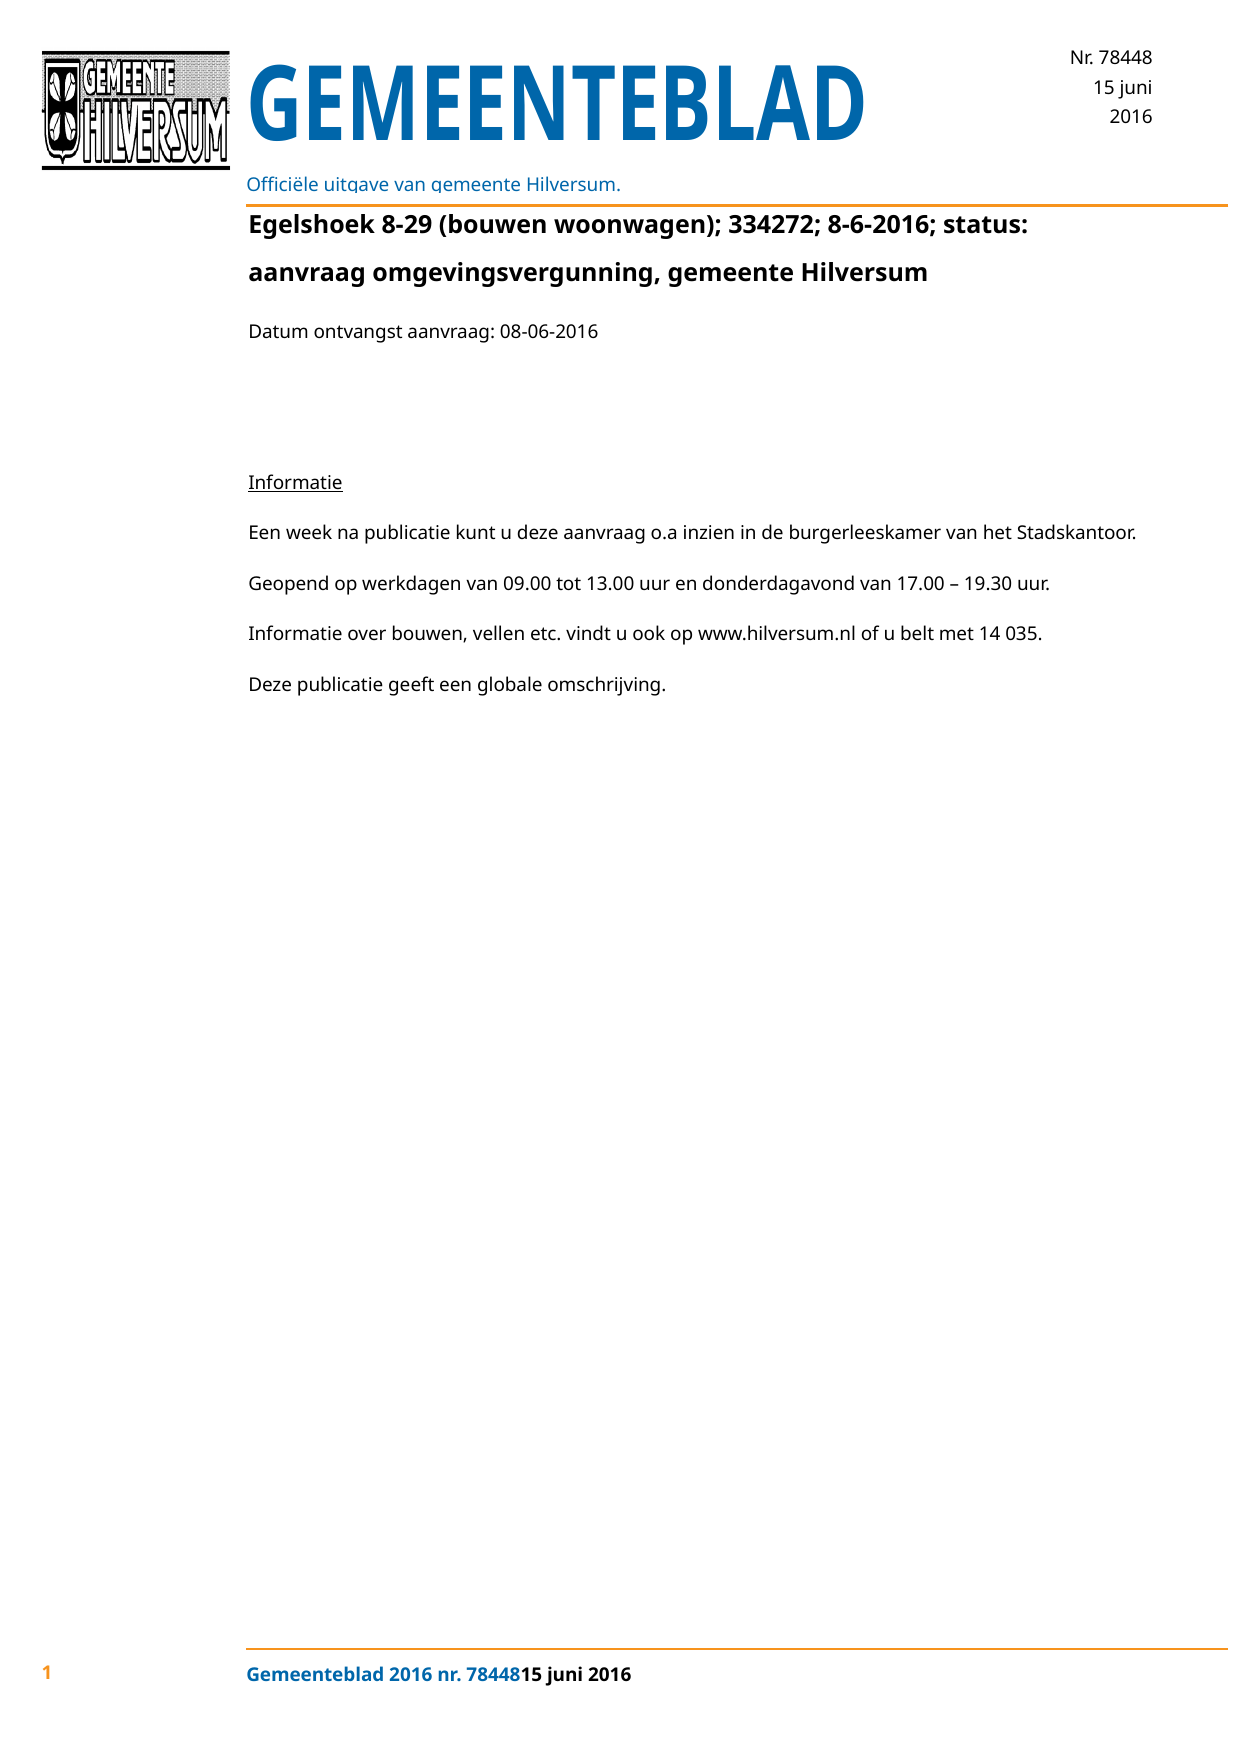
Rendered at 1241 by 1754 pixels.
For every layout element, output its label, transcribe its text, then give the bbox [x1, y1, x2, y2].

text Informatie [248, 469, 1152, 495]
text Egelshoek 8-29 (bouwen woonwagen); 334272; 8-6-2016; status: aanvraag omgevingsvergunning, gemeente Hilversum [248, 207, 1152, 288]
text Datum ontvangst aanvraag: 08-06-2016 [248, 318, 1152, 344]
text Informatie over bouwen, vellen etc. vindt u ook op www.hilversum.nl of u belt met 14 035. [248, 620, 1152, 646]
text Geopend op werkdagen van 09.00 tot 13.00 uur en donderdagavond van 17.00 – 19.30 uur. [248, 570, 1152, 596]
text Een week na publicatie kunt u deze aanvraag o.a inzien in de burgerleeskamer van het Stadskantoor. [248, 519, 1152, 545]
text Deze publicatie geeft een globale omschrijving. [248, 671, 1152, 697]
picture [41, 47, 231, 172]
